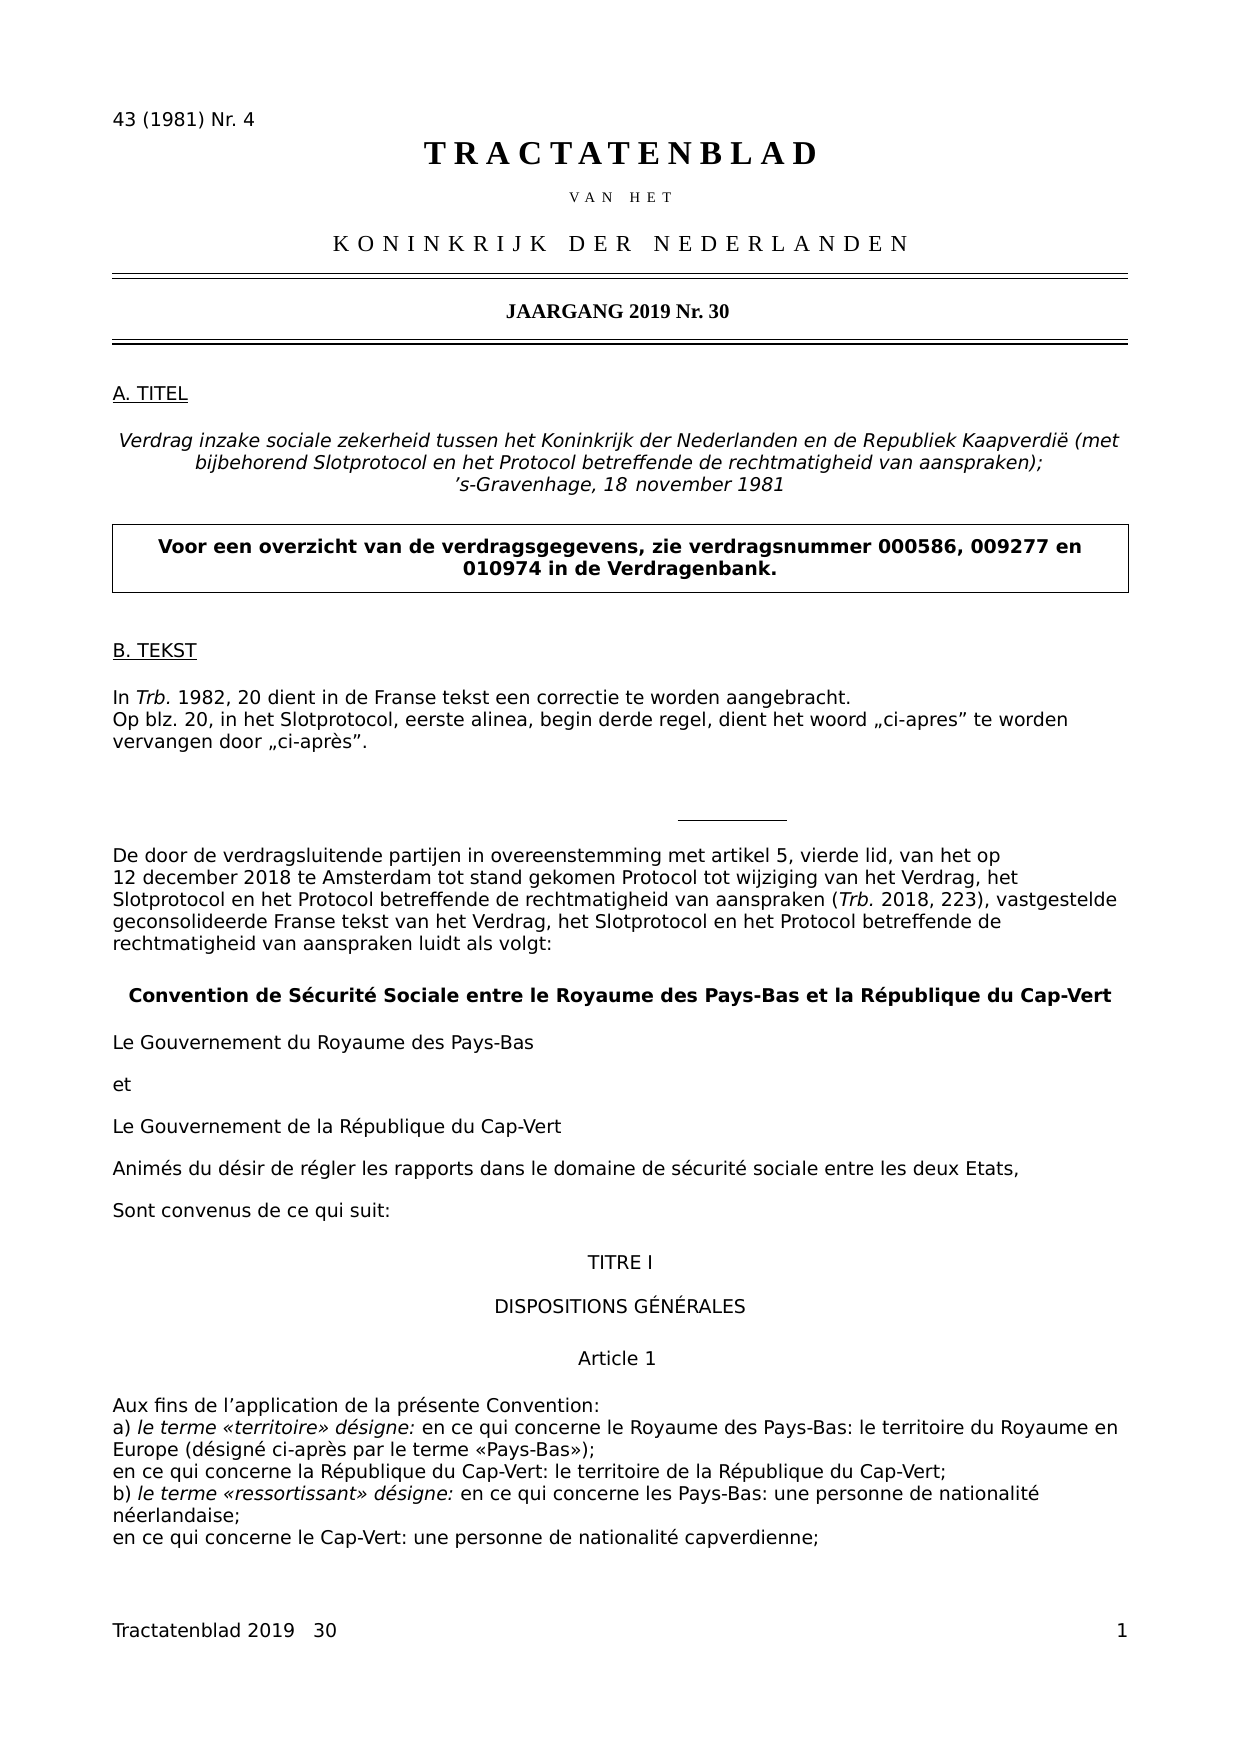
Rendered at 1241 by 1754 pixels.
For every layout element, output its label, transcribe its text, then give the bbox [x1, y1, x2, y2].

text KONINKRIJK DER NEDERLANDEN [112, 229, 1128, 256]
text ’s-Gravenhage, 18 november 1981 [112, 474, 1128, 496]
text Le Gouvernement du Royaume des Pays-Bas [112, 1032, 1128, 1054]
text De door de verdragsluitende partijen in overeenstemming met artikel 5, vierde lid, van het op 12 december 2018 te Amsterdam tot stand gekomen Protocol tot wijziging van het Verdrag, het Slotprotocol en het Protocol betreffende de rechtmatigheid van aanspraken (Trb. 2018, 223), vastgestelde geconsolideerde Franse tekst van het Verdrag, het Slotprotocol en het Protocol betreffende de rechtmatigheid van aanspraken luidt als volgt: [112, 845, 1128, 955]
subtitle TITRE I DISPOSITIONS GÉNÉRALES [112, 1252, 1128, 1318]
text et [112, 1074, 1128, 1096]
text b) le terme «ressortissant» désigne: en ce qui concerne les Pays-Bas: une personne de nationalité néerlandaise; [112, 1483, 1128, 1527]
text JAARGANG 2019 Nr. 30 [112, 299, 1128, 323]
text Aux fins de l’application de la présente Convention: [112, 1395, 1128, 1417]
text VAN HET [112, 189, 1128, 206]
text en ce qui concerne le Cap-Vert: une personne de nationalité capverdienne; [112, 1527, 1128, 1548]
subtitle Article 1 [112, 1348, 1128, 1370]
text In Trb. 1982, 20 dient in de Franse tekst een correctie te worden aangebracht. [112, 687, 1128, 709]
text Animés du désir de régler les rapports dans le domaine de sécurité sociale entre les deux Etats, [112, 1158, 1128, 1180]
text en ce qui concerne la République du Cap-Vert: le territoire de la République du Cap-Vert; [112, 1461, 1128, 1483]
text TRACTATENBLAD [112, 133, 1128, 172]
text Le Gouvernement de la République du Cap-Vert [112, 1116, 1128, 1138]
subtitle B. TEKST [112, 640, 1128, 662]
text 43 (1981) Nr. 4 [112, 109, 1128, 131]
text Verdrag inzake sociale zekerheid tussen het Koninkrijk der Nederlanden en de Republiek Kaapverdië (met bijbehorend Slotprotocol en het Protocol betreffende de rechtmatigheid van aanspraken); [112, 430, 1128, 474]
text Op blz. 20, in het Slotprotocol, eerste alinea, begin derde regel, dient het woord „ci-apres” te worden vervangen door „ci-après”. [112, 709, 1128, 753]
text a) le terme «territoire» désigne: en ce qui concerne le Royaume des Pays-Bas: le territoire du Royaume en Europe (désigné ci-après par le terme «Pays-Bas»); [112, 1417, 1128, 1461]
subtitle A. TITEL [112, 383, 1128, 405]
subtitle Convention de Sécurité Sociale entre le Royaume des Pays-Bas et la République du Cap-Vert [112, 985, 1128, 1007]
text Sont convenus de ce qui suit: [112, 1200, 1128, 1222]
